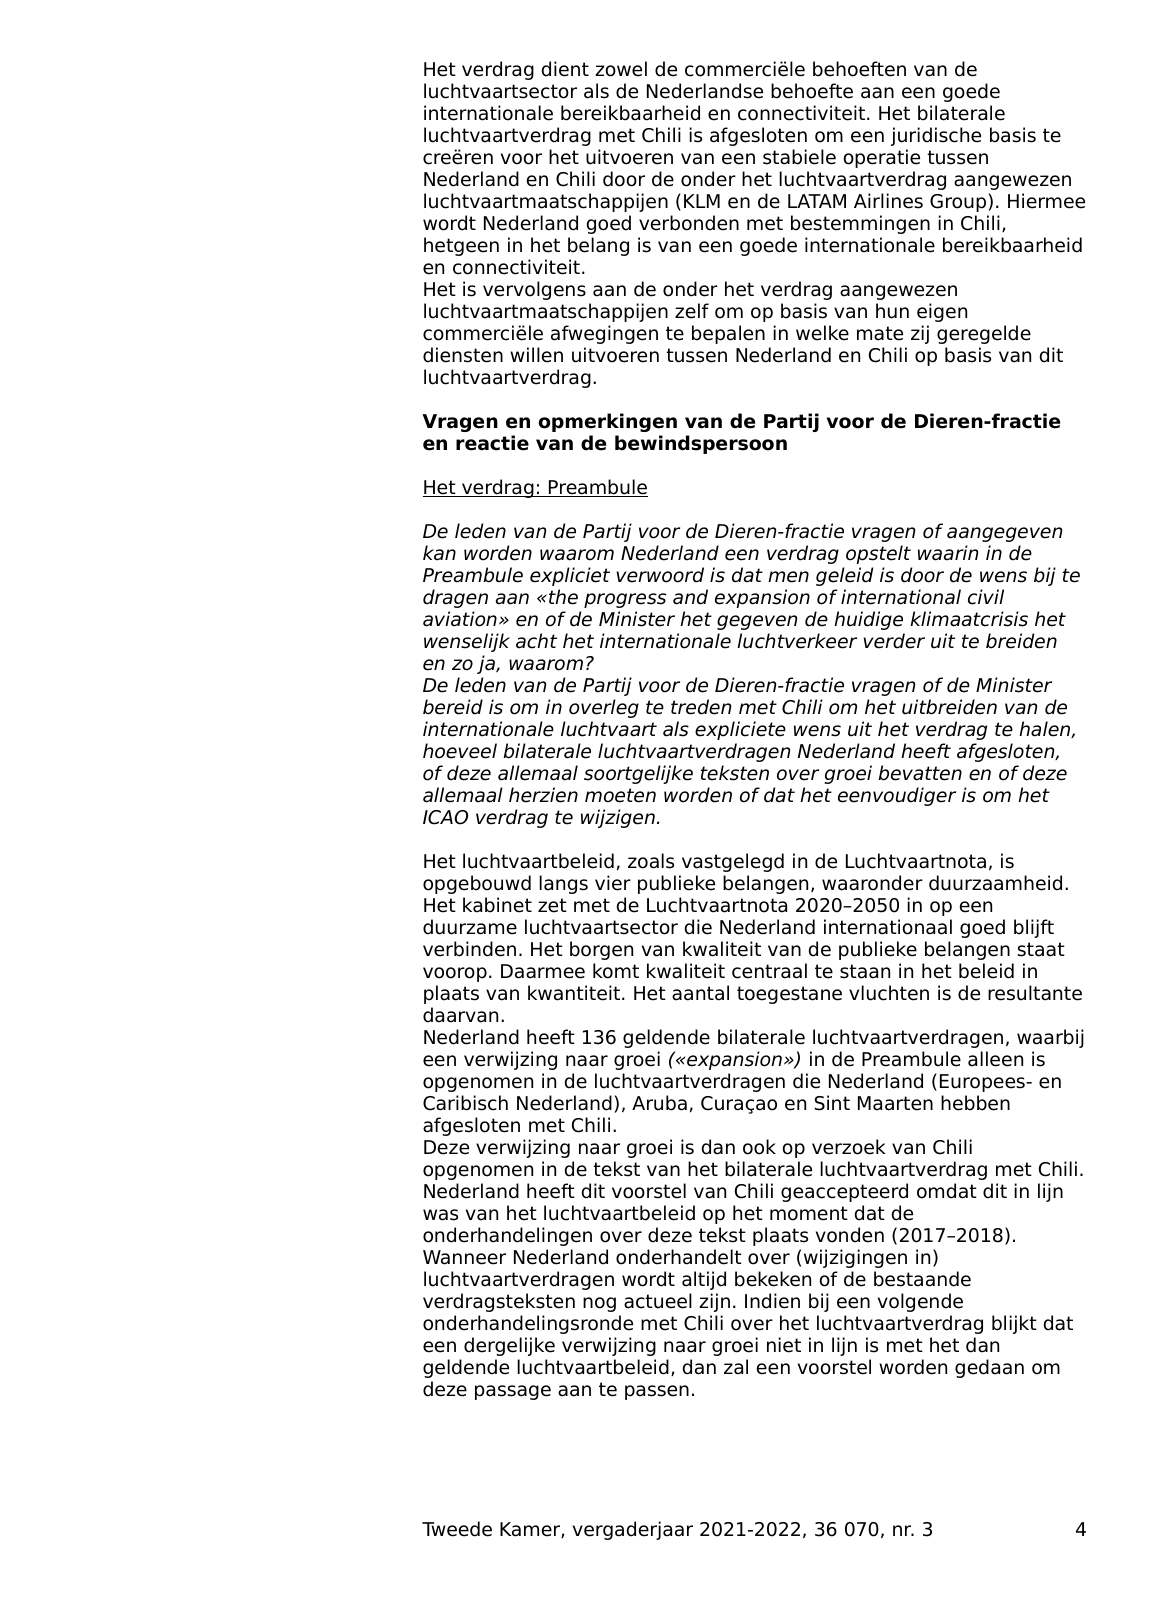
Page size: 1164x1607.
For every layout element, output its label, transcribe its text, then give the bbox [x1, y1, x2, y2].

text Het verdrag dient zowel de commerciële behoeften van de luchtvaartsector als de Nederlandse behoefte aan een goede internationale bereikbaarheid en connectiviteit. Het bilaterale luchtvaartverdrag met Chili is afgesloten om een juridische basis te creëren voor het uitvoeren van een stabiele operatie tussen Nederland en Chili door de onder het luchtvaartverdrag aangewezen luchtvaartmaatschappijen (KLM en de LATAM Airlines Group). Hiermee wordt Nederland goed verbonden met bestemmingen in Chili, hetgeen in het belang is van een goede internationale bereikbaarheid en connectiviteit. [422, 59, 1087, 279]
text Deze verwijzing naar groei is dan ook op verzoek van Chili opgenomen in de tekst van het bilaterale luchtvaartverdrag met Chili. Nederland heeft dit voorstel van Chili geaccepteerd omdat dit in lijn was van het luchtvaartbeleid op het moment dat de onderhandelingen over deze tekst plaats vonden (2017–2018). [422, 1137, 1087, 1247]
text Wanneer Nederland onderhandelt over (wijzigingen in) luchtvaartverdragen wordt altijd bekeken of de bestaande verdragsteksten nog actueel zijn. Indien bij een volgende onderhandelingsronde met Chili over het luchtvaartverdrag blijkt dat een dergelijke verwijzing naar groei niet in lijn is met het dan geldende luchtvaartbeleid, dan zal een voorstel worden gedaan om deze passage aan te passen. [422, 1247, 1087, 1401]
text Nederland heeft 136 geldende bilaterale luchtvaartverdragen, waarbij een verwijzing naar groei («expansion») in de Preambule alleen is opgenomen in de luchtvaartverdragen die Nederland (Europees- en Caribisch Nederland), Aruba, Curaçao en Sint Maarten hebben afgesloten met Chili. [422, 1027, 1087, 1137]
subtitle Vragen en opmerkingen van de Partij voor de Dieren-fractie en reactie van de bewindspersoon [422, 411, 1087, 455]
text De leden van de Partij voor de Dieren-fractie vragen of aangegeven kan worden waarom Nederland een verdrag opstelt waarin in de Preambule expliciet verwoord is dat men geleid is door de wens bij te dragen aan «the progress and expansion of international civil aviation» en of de Minister het gegeven de huidige klimaatcrisis het wenselijk acht het internationale luchtverkeer verder uit te breiden en zo ja, waarom? [422, 521, 1087, 675]
subtitle Het verdrag: Preambule [422, 477, 1087, 499]
text Het is vervolgens aan de onder het verdrag aangewezen luchtvaartmaatschappijen zelf om op basis van hun eigen commerciële afwegingen te bepalen in welke mate zij geregelde diensten willen uitvoeren tussen Nederland en Chili op basis van dit luchtvaartverdrag. [422, 279, 1087, 389]
text De leden van de Partij voor de Dieren-fractie vragen of de Minister bereid is om in overleg te treden met Chili om het uitbreiden van de internationale luchtvaart als expliciete wens uit het verdrag te halen, hoeveel bilaterale luchtvaartverdragen Nederland heeft afgesloten, of deze allemaal soortgelijke teksten over groei bevatten en of deze allemaal herzien moeten worden of dat het eenvoudiger is om het ICAO verdrag te wijzigen. [422, 675, 1087, 829]
text Het luchtvaartbeleid, zoals vastgelegd in de Luchtvaartnota, is opgebouwd langs vier publieke belangen, waaronder duurzaamheid. Het kabinet zet met de Luchtvaartnota 2020–2050 in op een duurzame luchtvaartsector die Nederland internationaal goed blijft verbinden. Het borgen van kwaliteit van de publieke belangen staat voorop. Daarmee komt kwaliteit centraal te staan in het beleid in plaats van kwantiteit. Het aantal toegestane vluchten is de resultante daarvan. [422, 851, 1087, 1027]
